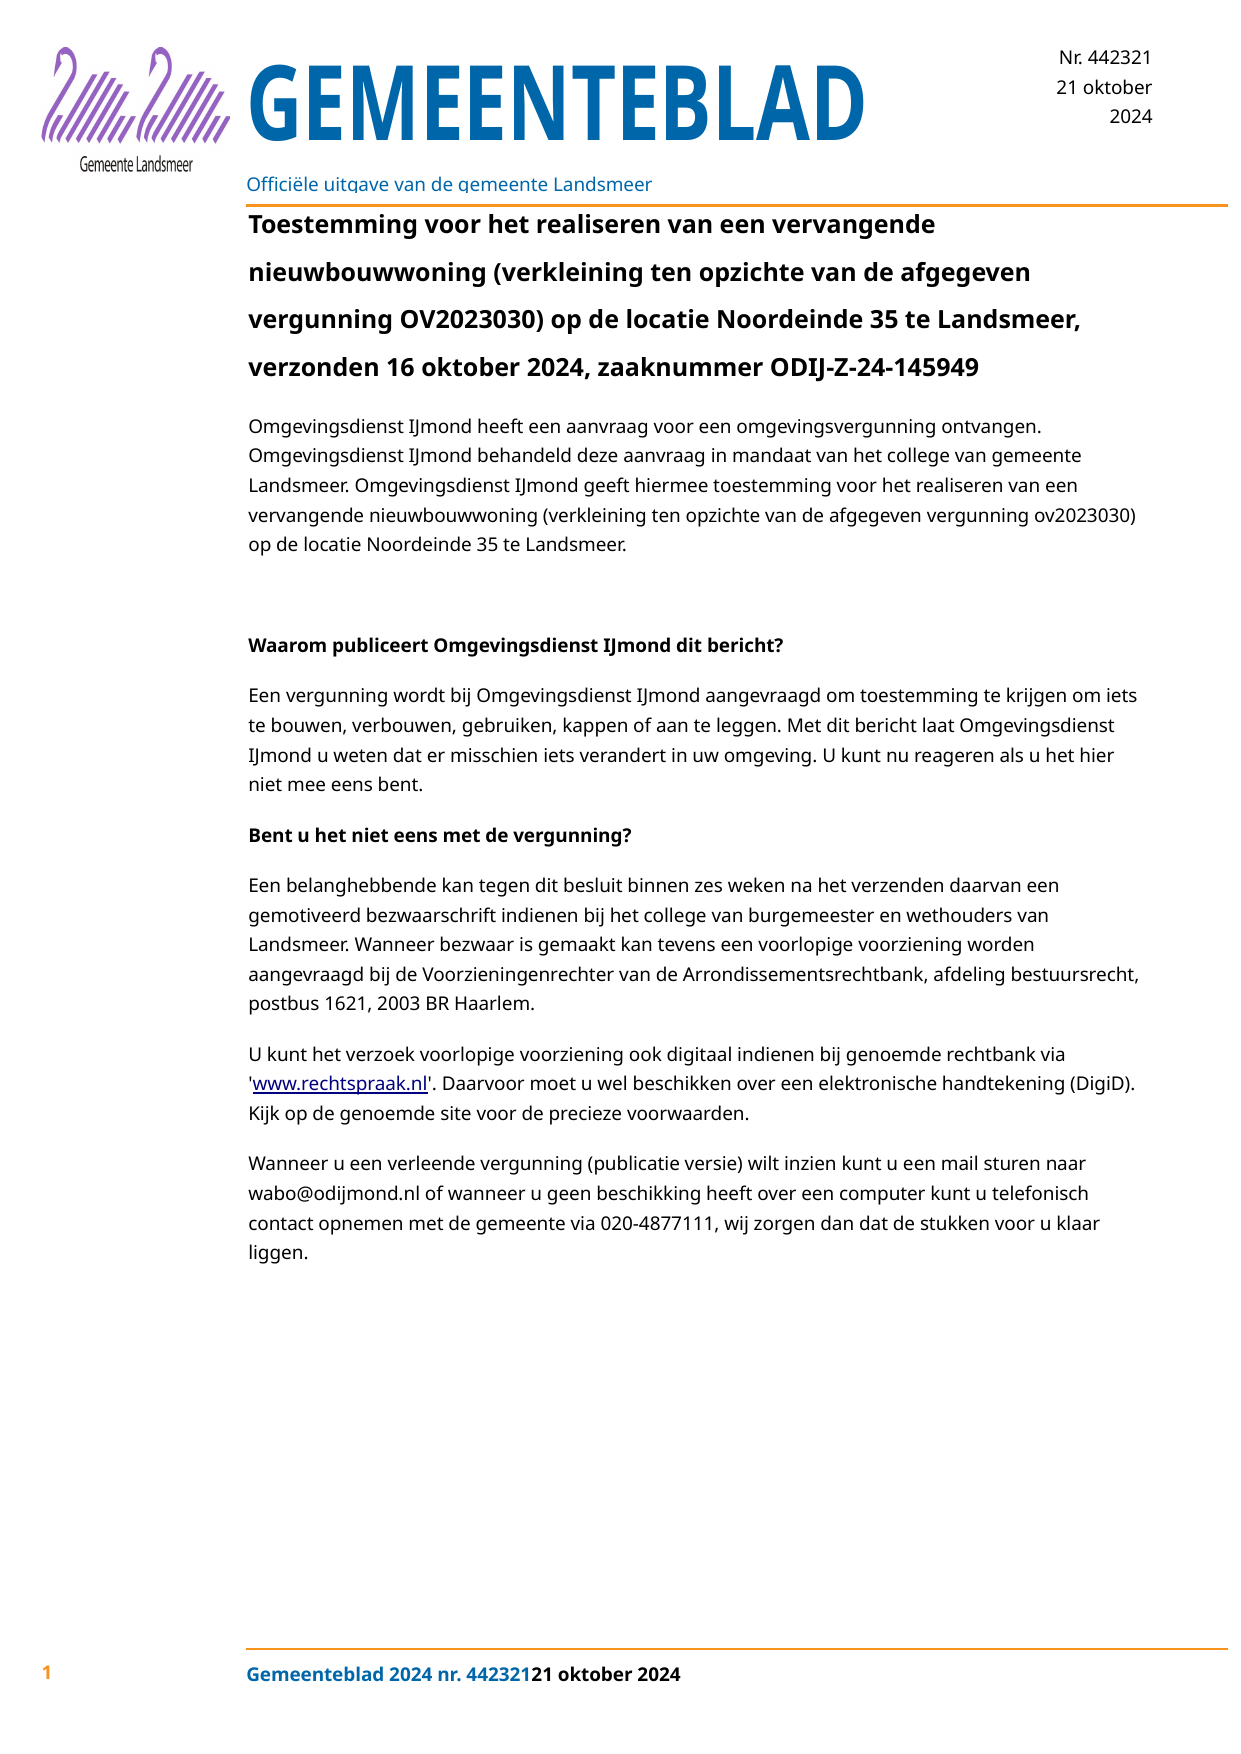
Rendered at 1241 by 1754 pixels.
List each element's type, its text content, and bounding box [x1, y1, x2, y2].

text Wanneer u een verleende vergunning (publicatie versie) wilt inzien kunt u een mail sturen naar wabo@odijmond.nl of wanneer u geen beschikking heeft over een computer kunt u telefonisch contact opnemen met de gemeente via 020-4877111, wij zorgen dan dat de stukken voor u klaar liggen. [248, 1151, 1152, 1265]
text Omgevingsdienst IJmond heeft een aanvraag voor een omgevingsvergunning ontvangen. Omgevingsdienst IJmond behandeld deze aanvraag in mandaat van het college van gemeente Landsmeer. Omgevingsdienst IJmond geeft hiermee toestemming voor het realiseren van een vervangende nieuwbouwwoning (verkleining ten opzichte van de afgegeven vergunning ov2023030) op de locatie Noordeinde 35 te Landsmeer. [248, 413, 1152, 557]
picture [41, 47, 231, 172]
text Een belanghebbende kan tegen dit besluit binnen zes weken na het verzenden daarvan een gemotiveerd bezwaarschrift indienen bij het college van burgemeester en wethouders van Landsmeer. Wanneer bezwaar is gemaakt kan tevens een voorlopige voorziening worden aangevraagd bij de Voorzieningenrechter van de Arrondissementsrechtbank, afdeling bestuursrecht, postbus 1621, 2003 BR Haarlem. [248, 872, 1152, 1016]
text Bent u het niet eens met de vergunning? [248, 822, 1152, 848]
text Toestemming voor het realiseren van een vervangende nieuwbouwwoning (verkleining ten opzichte van de afgegeven vergunning OV2023030) op de locatie Noordeinde 35 te Landsmeer, verzonden 16 oktober 2024, zaaknummer ODIJ-Z-24-145949 [248, 207, 1152, 384]
text Waarom publiceert Omgevingsdienst IJmond dit bericht? [248, 632, 1152, 658]
text Een vergunning wordt bij Omgevingsdienst IJmond aangevraagd om toestemming te krijgen om iets te bouwen, verbouwen, gebruiken, kappen of aan te leggen. Met dit bericht laat Omgevingsdienst IJmond u weten dat er misschien iets verandert in uw omgeving. U kunt nu reageren als u het hier niet mee eens bent. [248, 683, 1152, 797]
text U kunt het verzoek voorlopige voorziening ook digitaal indienen bij genoemde rechtbank via 'www.rechtspraak.nl'. Daarvoor moet u wel beschikken over een elektronische handtekening (DigiD). Kijk op de genoemde site voor de precieze voorwaarden. [248, 1041, 1152, 1126]
